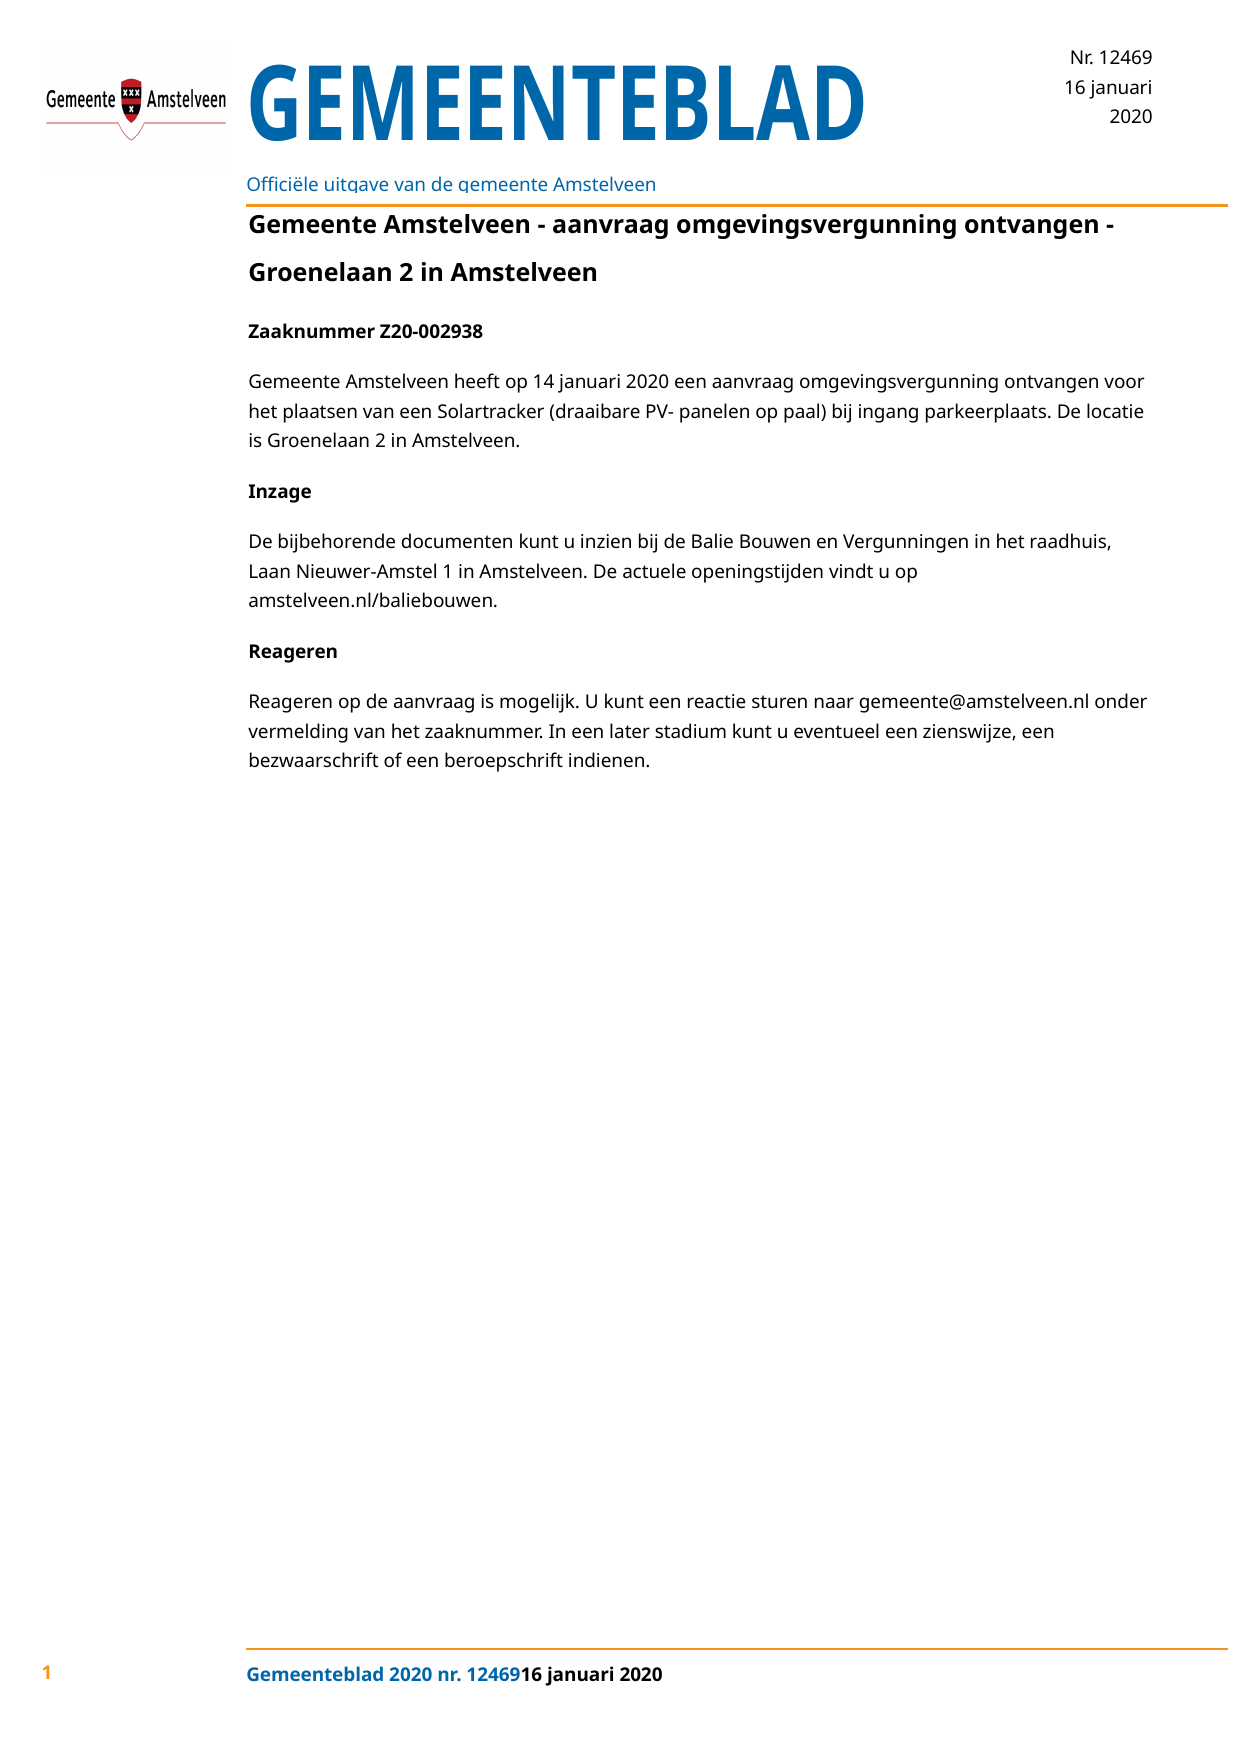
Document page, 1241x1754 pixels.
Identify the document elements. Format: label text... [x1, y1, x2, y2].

text Inzage [248, 478, 1152, 504]
text Zaaknummer Z20-002938 [248, 318, 1152, 344]
text Reageren op de aanvraag is mogelijk. U kunt een reactie sturen naar gemeente@amstelveen.nl onder vermelding van het zaaknummer. In een later stadium kunt u eventueel een zienswijze, een bezwaarschrift of een beroepschrift indienen. [248, 688, 1152, 773]
text Reageren [248, 638, 1152, 664]
text Gemeente Amstelveen - aanvraag omgevingsvergunning ontvangen - Groenelaan 2 in Amstelveen [248, 207, 1152, 288]
text De bijbehorende documenten kunt u inzien bij de Balie Bouwen en Vergunningen in het raadhuis, Laan Nieuwer-Amstel 1 in Amstelveen. De actuele openingstijden vindt u op amstelveen.nl/baliebouwen. [248, 528, 1152, 613]
picture [41, 47, 231, 172]
text Gemeente Amstelveen heeft op 14 januari 2020 een aanvraag omgevingsvergunning ontvangen voor het plaatsen van een Solartracker (draaibare PV- panelen op paal) bij ingang parkeerplaats. De locatie is Groenelaan 2 in Amstelveen. [248, 368, 1152, 453]
